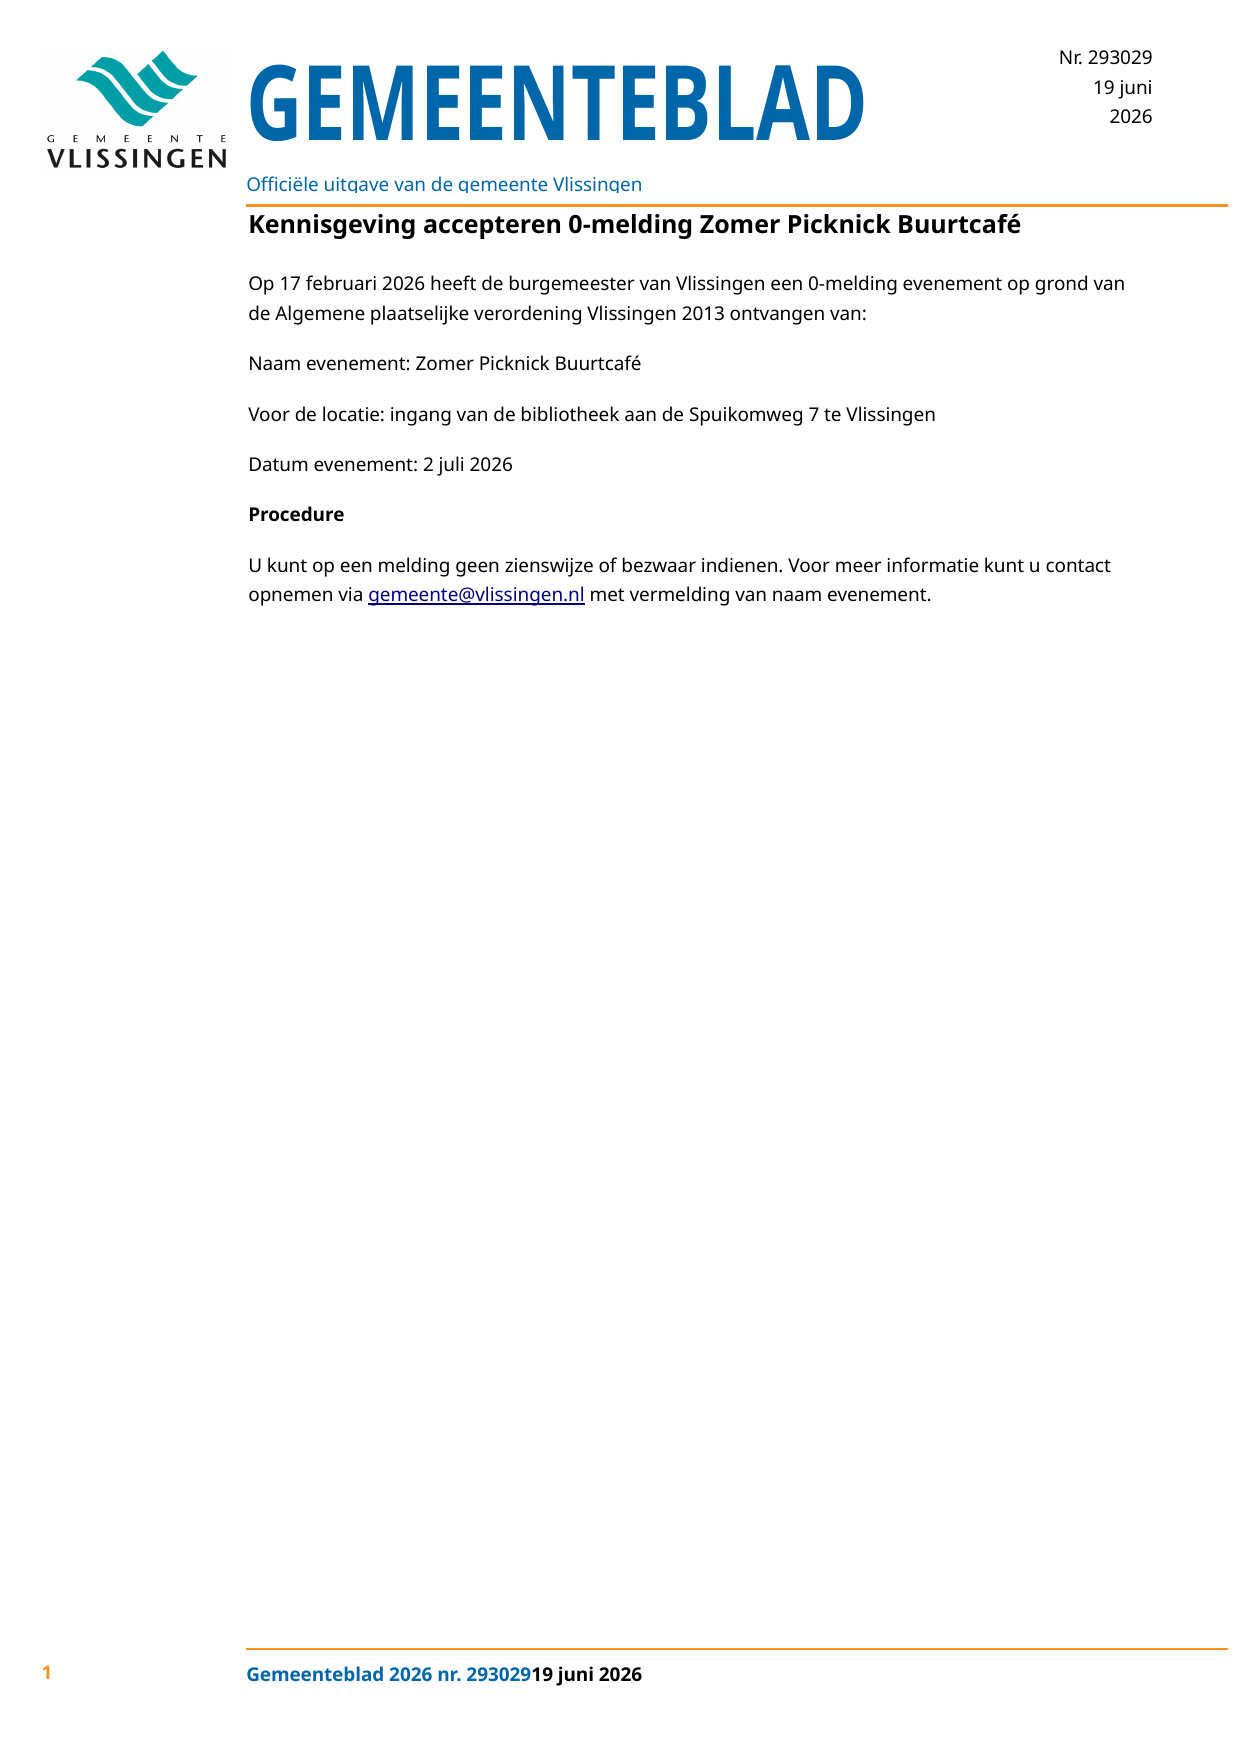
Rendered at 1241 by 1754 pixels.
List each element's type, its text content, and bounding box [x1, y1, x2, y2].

text Kennisgeving accepteren 0-melding Zomer Picknick Buurtcafé [248, 207, 1152, 241]
text Datum evenement: 2 juli 2026 [248, 451, 1152, 477]
text Voor de locatie: ingang van de bibliotheek aan de Spuikomweg 7 te Vlissingen [248, 401, 1152, 426]
text Op 17 februari 2026 heeft de burgemeester van Vlissingen een 0-melding evenement op grond van de Algemene plaatselijke verordening Vlissingen 2013 ontvangen van: [248, 270, 1152, 326]
picture [41, 47, 231, 172]
text U kunt op een melding geen zienswijze of bezwaar indienen. Voor meer informatie kunt u contact opnemen via gemeente@vlissingen.nl met vermelding van naam evenement. [248, 552, 1152, 607]
text Naam evenement: Zomer Picknick Buurtcafé [248, 350, 1152, 376]
text Procedure [248, 502, 1152, 527]
